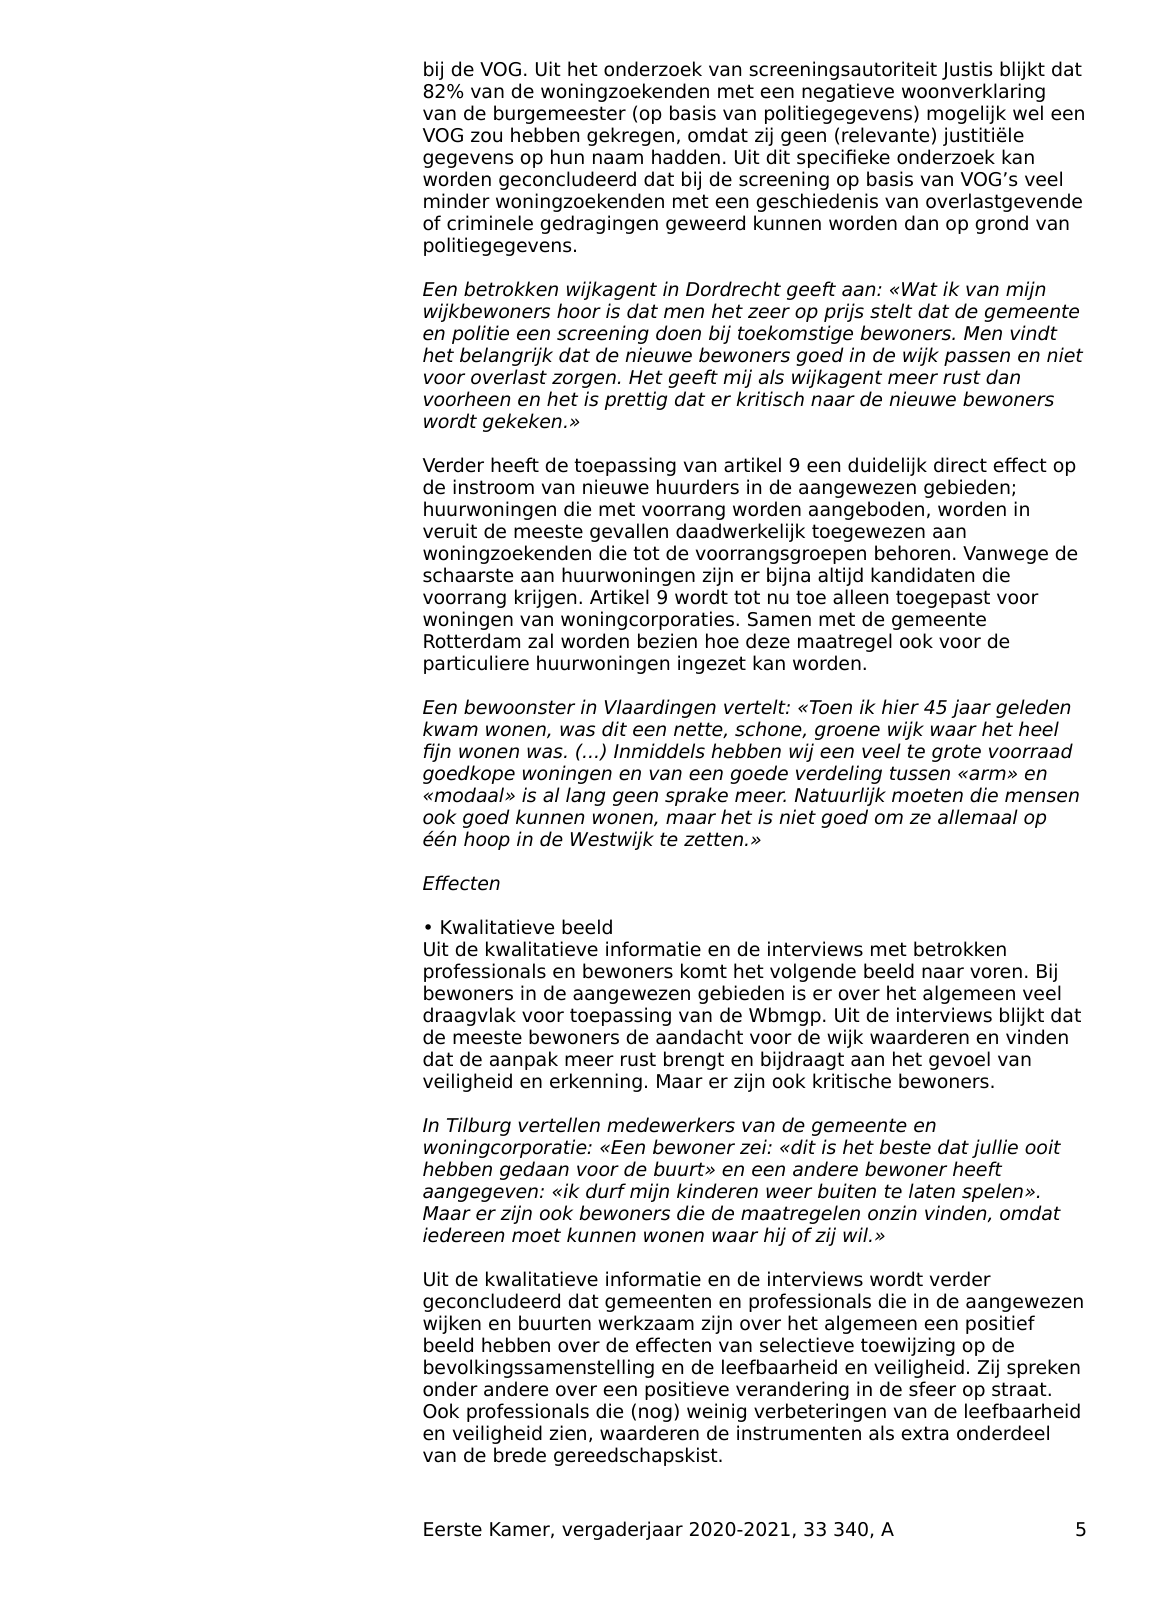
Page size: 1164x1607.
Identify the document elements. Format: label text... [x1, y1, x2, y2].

text Een betrokken wijkagent in Dordrecht geeft aan: «Wat ik van mijn wijkbewoners hoor is dat men het zeer op prijs stelt dat de gemeente en politie een screening doen bij toekomstige bewoners. Men vindt het belangrijk dat de nieuwe bewoners goed in de wijk passen en niet voor overlast zorgen. Het geeft mij als wijkagent meer rust dan voorheen en het is prettig dat er kritisch naar de nieuwe bewoners wordt gekeken.» [422, 279, 1087, 433]
text Verder heeft de toepassing van artikel 9 een duidelijk direct effect op de instroom van nieuwe huurders in de aangewezen gebieden; huurwoningen die met voorrang worden aangeboden, worden in veruit de meeste gevallen daadwerkelijk toegewezen aan woningzoekenden die tot de voorrangsgroepen behoren. Vanwege de schaarste aan huurwoningen zijn er bijna altijd kandidaten die voorrang krijgen. Artikel 9 wordt tot nu toe alleen toegepast voor woningen van woningcorporaties. Samen met de gemeente Rotterdam zal worden bezien hoe deze maatregel ook voor de particuliere huurwoningen ingezet kan worden. [422, 455, 1087, 675]
subtitle Effecten [422, 873, 1087, 895]
text Uit de kwalitatieve informatie en de interviews met betrokken professionals en bewoners komt het volgende beeld naar voren. Bij bewoners in de aangewezen gebieden is er over het algemeen veel draagvlak voor toepassing van de Wbmgp. Uit de interviews blijkt dat de meeste bewoners de aandacht voor de wijk waarderen en vinden dat de aanpak meer rust brengt en bijdraagt aan het gevoel van veiligheid en erkenning. Maar er zijn ook kritische bewoners. [422, 939, 1087, 1093]
text In Tilburg vertellen medewerkers van de gemeente en woningcorporatie: «Een bewoner zei: «dit is het beste dat jullie ooit hebben gedaan voor de buurt» en een andere bewoner heeft aangegeven: «ik durf mijn kinderen weer buiten te laten spelen». Maar er zijn ook bewoners die de maatregelen onzin vinden, omdat iedereen moet kunnen wonen waar hij of zij wil.» [422, 1115, 1087, 1247]
text Een bewoonster in Vlaardingen vertelt: «Toen ik hier 45 jaar geleden kwam wonen, was dit een nette, schone, groene wijk waar het heel fijn wonen was. (...) Inmiddels hebben wij een veel te grote voorraad goedkope woningen en van een goede verdeling tussen «arm» en «modaal» is al lang geen sprake meer. Natuurlijk moeten die mensen ook goed kunnen wonen, maar het is niet goed om ze allemaal op één hoop in de Westwijk te zetten.» [422, 697, 1087, 851]
subtitle • Kwalitatieve beeld [422, 917, 1087, 939]
text Uit de kwalitatieve informatie en de interviews wordt verder geconcludeerd dat gemeenten en professionals die in de aangewezen wijken en buurten werkzaam zijn over het algemeen een positief beeld hebben over de effecten van selectieve toewijzing op de bevolkingssamenstelling en de leefbaarheid en veiligheid. Zij spreken onder andere over een positieve verandering in de sfeer op straat. Ook professionals die (nog) weinig verbeteringen van de leefbaarheid en veiligheid zien, waarderen de instrumenten als extra onderdeel van de brede gereedschapskist. [422, 1269, 1087, 1467]
text bij de VOG. Uit het onderzoek van screeningsautoriteit Justis blijkt dat 82% van de woningzoekenden met een negatieve woonverklaring van de burgemeester (op basis van politiegegevens) mogelijk wel een VOG zou hebben gekregen, omdat zij geen (relevante) justitiële gegevens op hun naam hadden. Uit dit specifieke onderzoek kan worden geconcludeerd dat bij de screening op basis van VOG’s veel minder woningzoekenden met een geschiedenis van overlastgevende of criminele gedragingen geweerd kunnen worden dan op grond van politiegegevens. [422, 59, 1087, 257]
